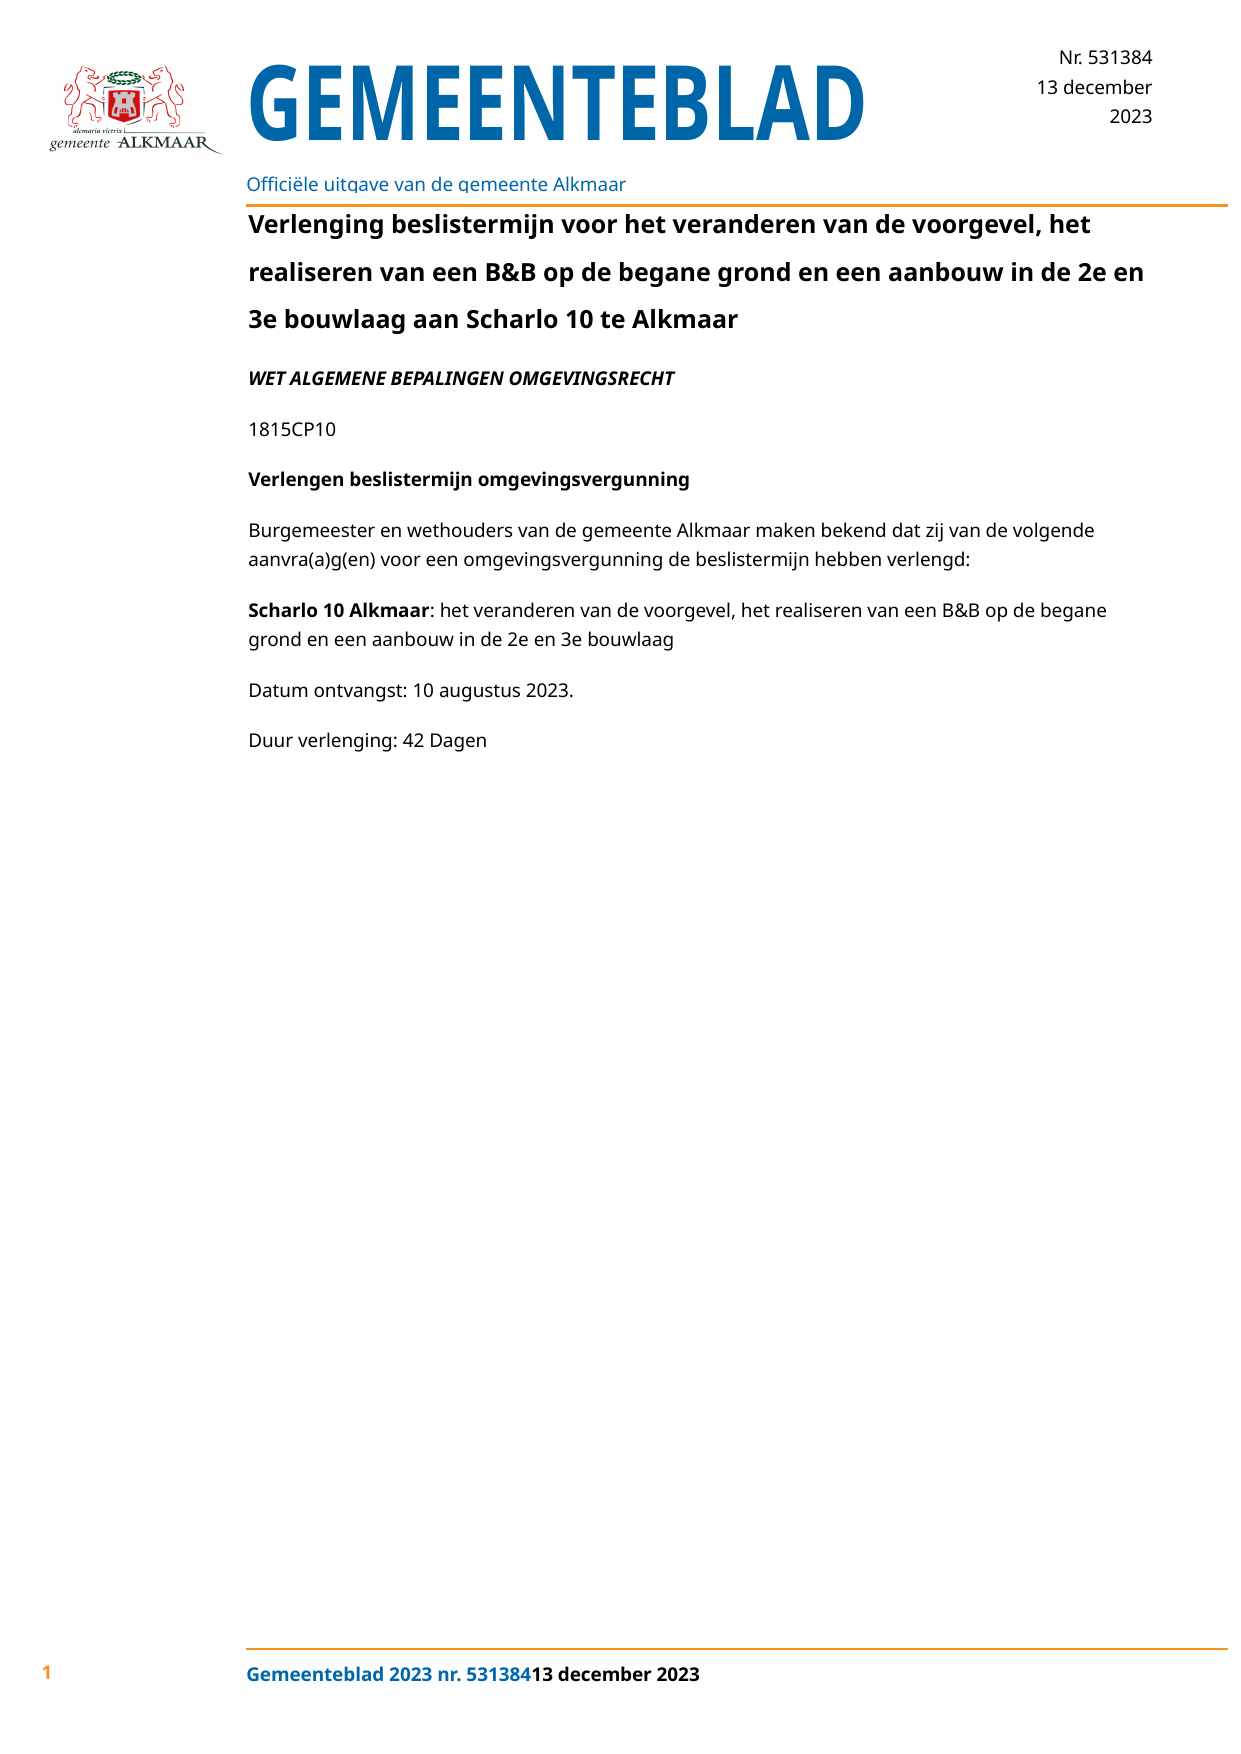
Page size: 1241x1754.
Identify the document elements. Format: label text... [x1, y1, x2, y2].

picture [41, 47, 231, 172]
text Duur verlenging: 42 Dagen [248, 727, 1152, 753]
text Verlengen beslistermijn omgevingsvergunning [248, 466, 1152, 492]
text 1815CP10 [248, 416, 1152, 442]
text WET ALGEMENE BEPALINGEN OMGEVINGSRECHT [248, 366, 1152, 391]
text Scharlo 10 Alkmaar: het veranderen van de voorgevel, het realiseren van een B&B op de begane grond en een aanbouw in de 2e en 3e bouwlaag [248, 597, 1152, 652]
text Datum ontvangst: 10 augustus 2023. [248, 677, 1152, 702]
text Burgemeester en wethouders van de gemeente Alkmaar maken bekend dat zij van de volgende aanvra(a)g(en) voor een omgevingsvergunning de beslistermijn hebben verlengd: [248, 517, 1152, 572]
text Verlenging beslistermijn voor het veranderen van de voorgevel, het realiseren van een B&B op de begane grond en een aanbouw in de 2e en 3e bouwlaag aan Scharlo 10 te Alkmaar [248, 207, 1152, 336]
